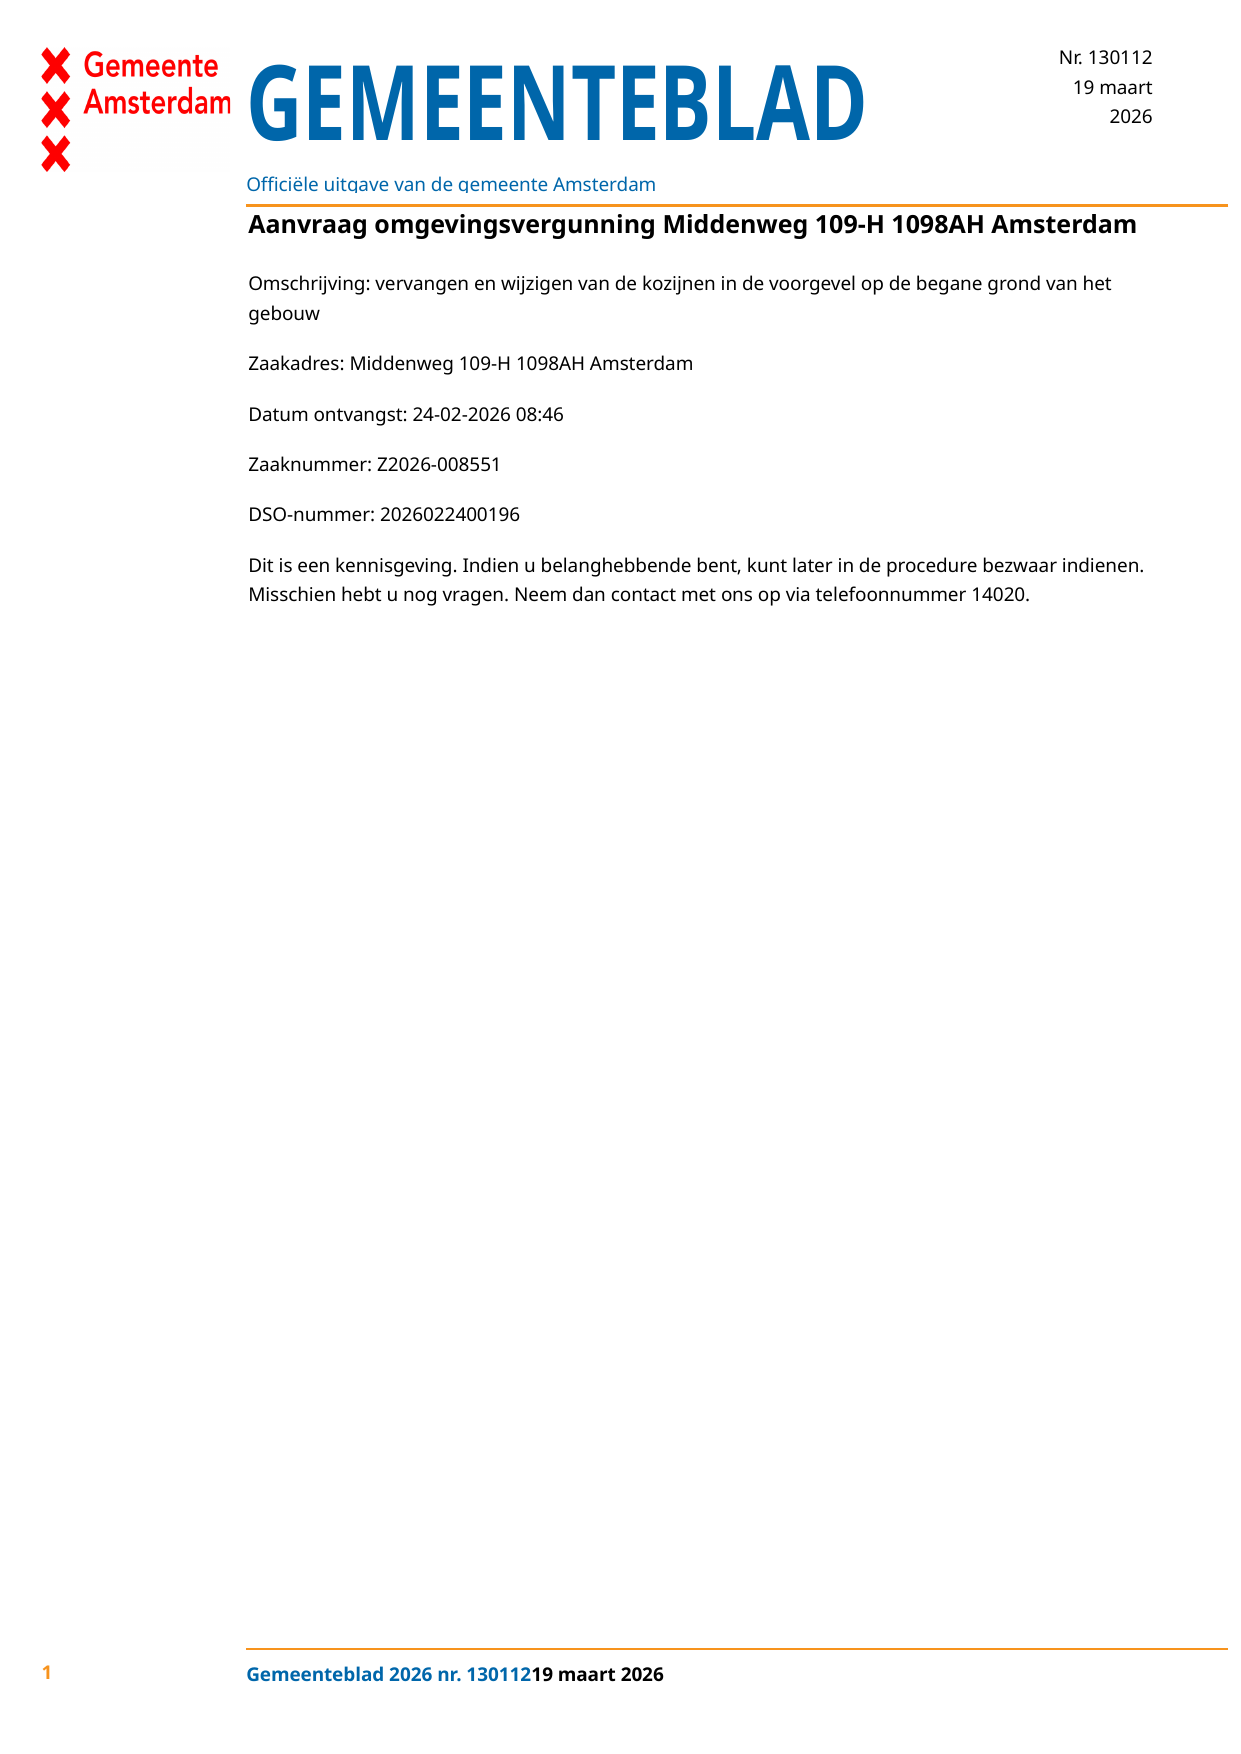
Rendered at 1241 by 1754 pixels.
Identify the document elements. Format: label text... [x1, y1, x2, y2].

text Zaaknummer: Z2026-008551 [248, 451, 1152, 477]
text Omschrijving: vervangen en wijzigen van de kozijnen in de voorgevel op de begane grond van het gebouw [248, 270, 1152, 326]
text Datum ontvangst: 24-02-2026 08:46 [248, 401, 1152, 426]
text Dit is een kennisgeving. Indien u belanghebbende bent, kunt later in de procedure bezwaar indienen. Misschien hebt u nog vragen. Neem dan contact met ons op via telefoonnummer 14020. [248, 552, 1152, 607]
text Zaakadres: Middenweg 109-H 1098AH Amsterdam [248, 350, 1152, 376]
picture [41, 47, 231, 172]
text DSO-nummer: 2026022400196 [248, 502, 1152, 527]
text Aanvraag omgevingsvergunning Middenweg 109-H 1098AH Amsterdam [248, 207, 1152, 241]
